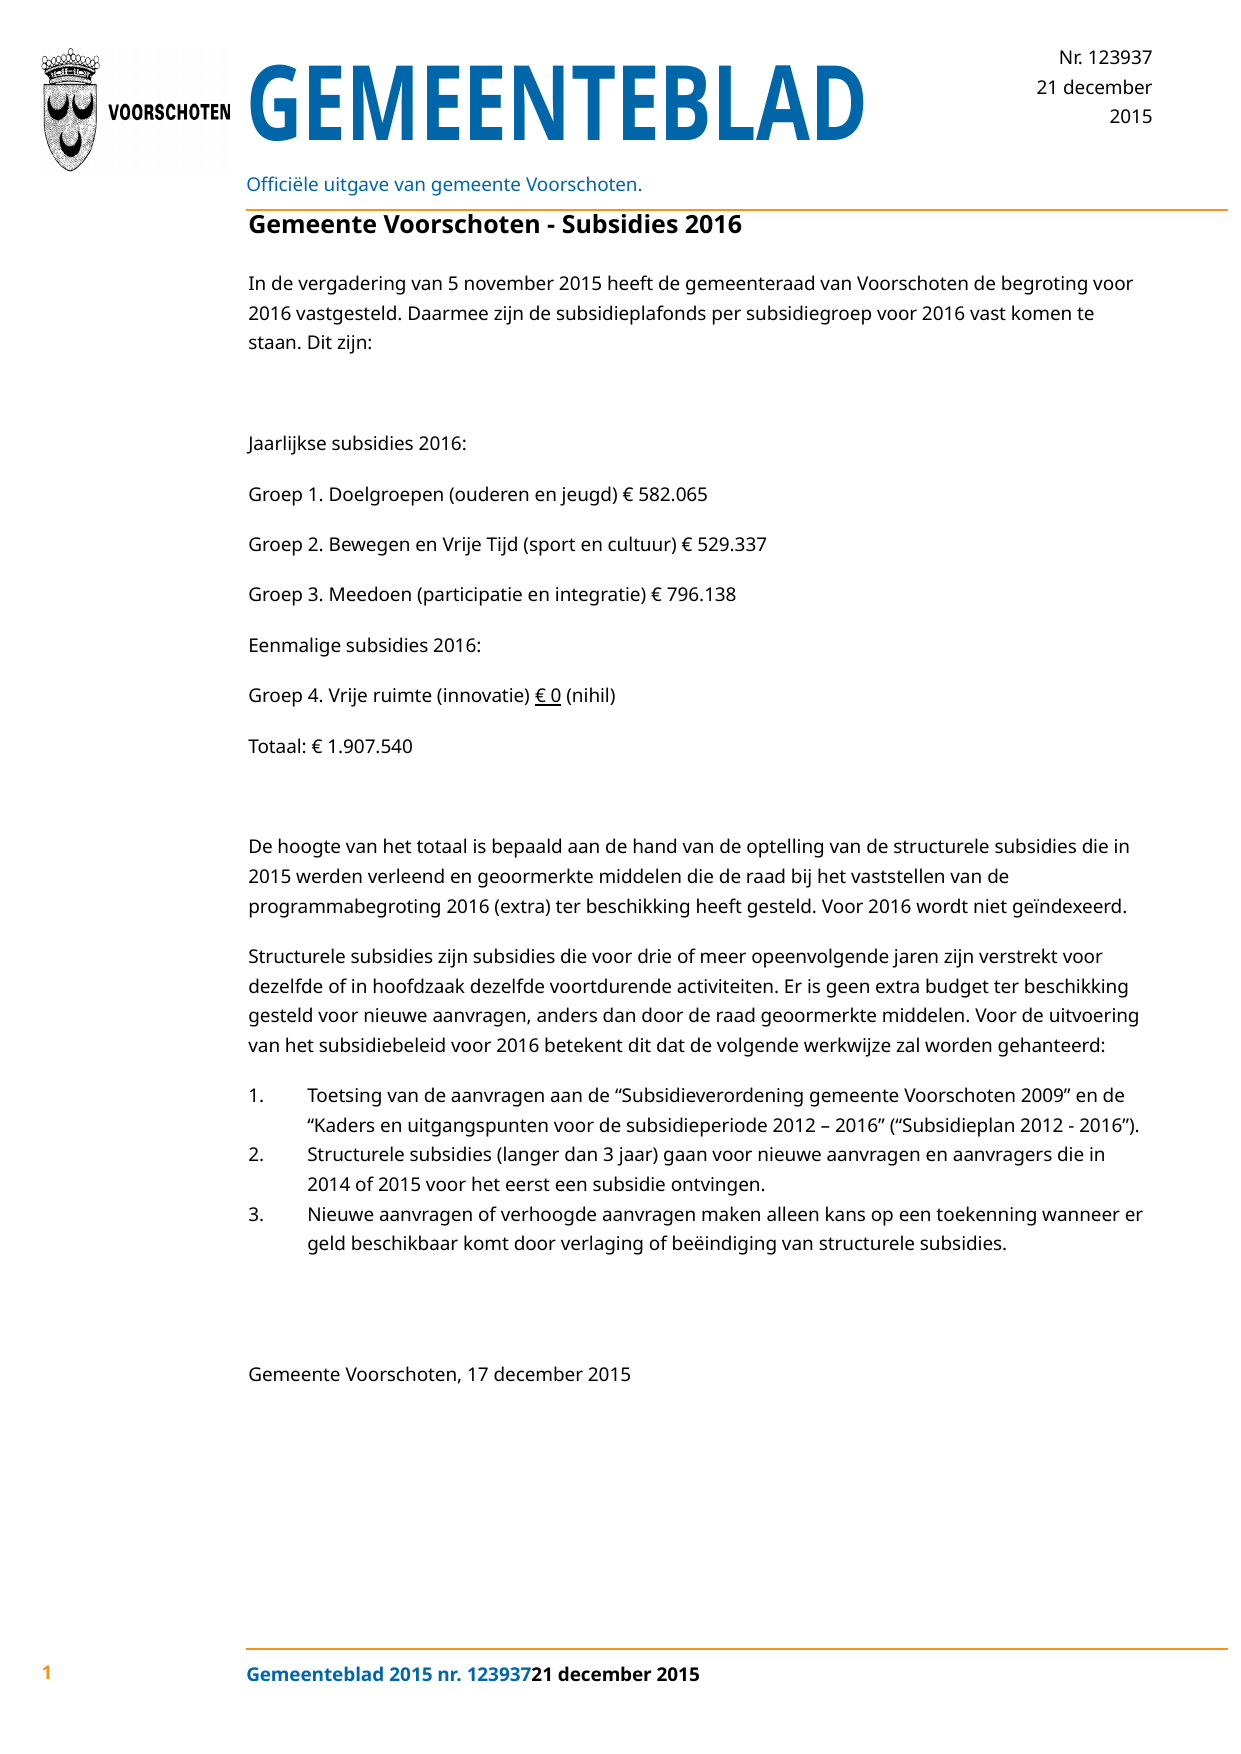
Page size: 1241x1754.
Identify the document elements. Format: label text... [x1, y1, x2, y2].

text Jaarlijkse subsidies 2016: [248, 430, 1152, 456]
text In de vergadering van 5 november 2015 heeft de gemeenteraad van Voorschoten de begroting voor 2016 vastgesteld. Daarmee zijn de subsidieplafonds per subsidiegroep voor 2016 vast komen te staan. Dit zijn: [248, 270, 1152, 355]
list Structurele subsidies (langer dan 3 jaar) gaan voor nieuwe aanvragen en aanvragers die in 2014 of 2015 voor het eerst een subsidie ontvingen. [248, 1142, 1152, 1197]
list Toetsing van de aanvragen aan de “Subsidieverordening gemeente Voorschoten 2009” en de “Kaders en uitgangspunten voor de subsidieperiode 2012 – 2016” (“Subsidieplan 2012 - 2016”). [248, 1082, 1152, 1138]
list Nieuwe aanvragen of verhoogde aanvragen maken alleen kans op een toekenning wanneer er geld beschikbaar komt door verlaging of beëindiging van structurele subsidies. [248, 1201, 1152, 1256]
text Groep 2. Bewegen en Vrije Tijd (sport en cultuur) € 529.337 [248, 531, 1152, 557]
text Gemeente Voorschoten, 17 december 2015 [248, 1361, 1152, 1386]
text Structurele subsidies zijn subsidies die voor drie of meer opeenvolgende jaren zijn verstrekt voor dezelfde of in hoofdzaak dezelfde voortdurende activiteiten. Er is geen extra budget ter beschikking gesteld voor nieuwe aanvragen, anders dan door de raad geoormerkte middelen. Voor de uitvoering van het subsidiebeleid voor 2016 betekent dit dat de volgende werkwijze zal worden gehanteerd: [248, 943, 1152, 1058]
text De hoogte van het totaal is bepaald aan de hand van de optelling van de structurele subsidies die in 2015 werden verleend en geoormerkte middelen die de raad bij het vaststellen van de programmabegroting 2016 (extra) ter beschikking heeft gesteld. Voor 2016 wordt niet geïndexeerd. [248, 834, 1152, 918]
text Groep 4. Vrije ruimte (innovatie) € 0 (nihil) [248, 682, 1152, 708]
text Groep 3. Meedoen (participatie en integratie) € 796.138 [248, 582, 1152, 607]
text Groep 1. Doelgroepen (ouderen en jeugd) € 582.065 [248, 481, 1152, 506]
picture [41, 47, 231, 172]
text Totaal: € 1.907.540 [248, 733, 1152, 758]
text Gemeente Voorschoten - Subsidies 2016 [248, 211, 1152, 241]
text Eenmalige subsidies 2016: [248, 632, 1152, 658]
